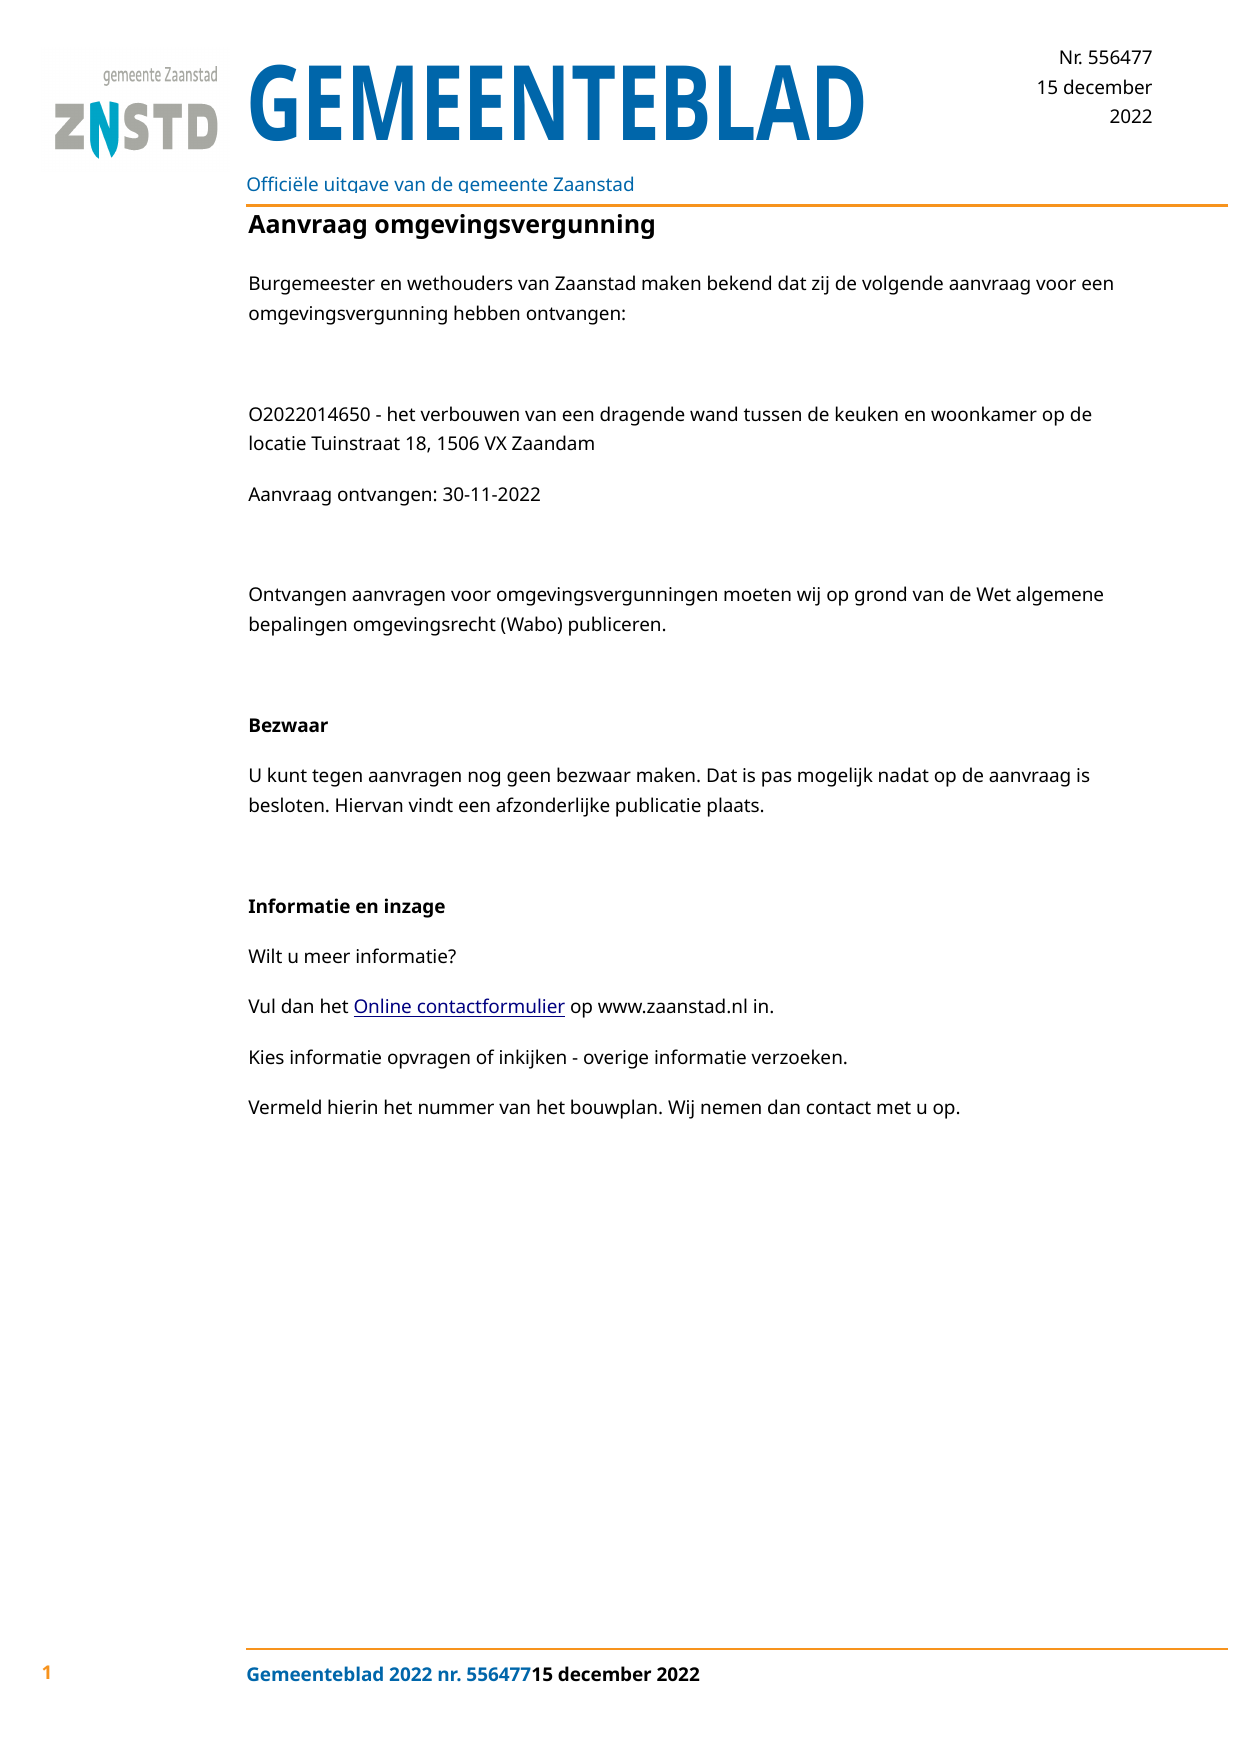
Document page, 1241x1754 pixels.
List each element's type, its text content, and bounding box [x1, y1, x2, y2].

picture [41, 47, 231, 172]
text Ontvangen aanvragen voor omgevingsvergunningen moeten wij op grond van de Wet algemene bepalingen omgevingsrecht (Wabo) publiceren. [248, 582, 1152, 637]
text U kunt tegen aanvragen nog geen bezwaar maken. Dat is pas mogelijk nadat op de aanvraag is besloten. Hiervan vindt een afzonderlijke publicatie plaats. [248, 762, 1152, 818]
text Aanvraag ontvangen: 30-11-2022 [248, 481, 1152, 506]
text O2022014650 - het verbouwen van een dragende wand tussen de keuken en woonkamer op de locatie Tuinstraat 18, 1506 VX Zaandam [248, 401, 1152, 456]
text Aanvraag omgevingsvergunning [248, 207, 1152, 241]
text Bezwaar [248, 712, 1152, 738]
text Wilt u meer informatie? [248, 943, 1152, 969]
text Kies informatie opvragen of inkijken - overige informatie verzoeken. [248, 1044, 1152, 1070]
text Informatie en inzage [248, 893, 1152, 918]
text Vul dan het Online contactformulier op www.zaanstad.nl in. [248, 994, 1152, 1019]
text Burgemeester en wethouders van Zaanstad maken bekend dat zij de volgende aanvraag voor een omgevingsvergunning hebben ontvangen: [248, 270, 1152, 326]
text Vermeld hierin het nummer van het bouwplan. Wij nemen dan contact met u op. [248, 1094, 1152, 1120]
